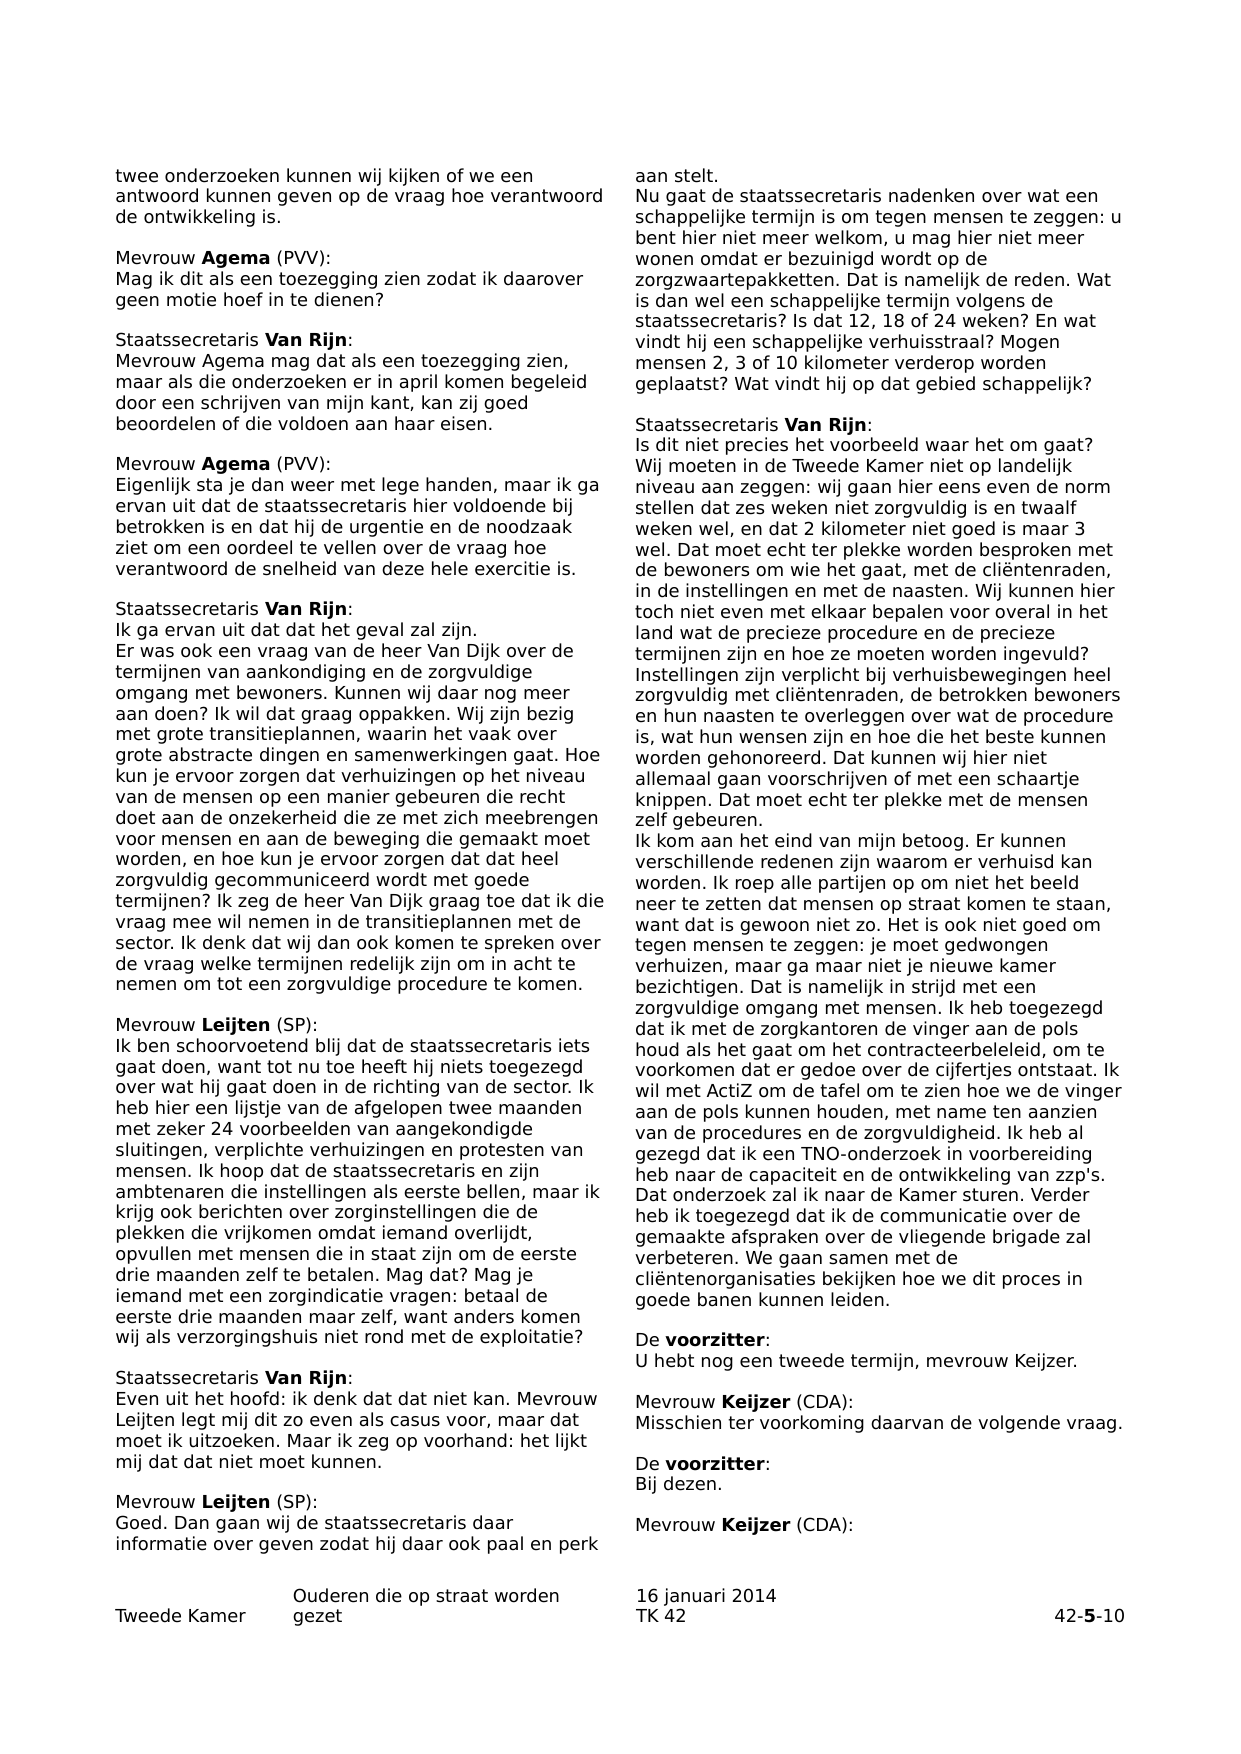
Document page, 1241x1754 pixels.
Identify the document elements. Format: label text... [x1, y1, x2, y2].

text Mevrouw Agema (PVV): [115, 454, 605, 475]
text Staatssecretaris Van Rijn: [115, 599, 605, 620]
text Staatssecretaris Van Rijn: [115, 1368, 605, 1389]
text Is dit niet precies het voorbeeld waar het om gaat? Wij moeten in de Tweede Kamer niet op landelijk niveau aan zeggen: wij gaan hier eens even de norm stellen dat zes weken niet zorgvuldig is en twaalf weken wel, en dat 2 kilometer niet goed is maar 3 wel. Dat moet echt ter plekke worden besproken met de bewoners om wie het gaat, met de cliëntenraden, in de instellingen en met de naasten. Wij kunnen hier toch niet even met elkaar bepalen voor overal in het land wat de precieze procedure en de precieze termijnen zijn en hoe ze moeten worden ingevuld? Instellingen zijn verplicht bij verhuisbewegingen heel zorgvuldig met cliëntenraden, de betrokken bewoners en hun naasten te overleggen over wat de procedure is, wat hun wensen zijn en hoe die het beste kunnen worden gehonoreerd. Dat kunnen wij hier niet allemaal gaan voorschrijven of met een schaartje knippen. Dat moet echt ter plekke met de mensen zelf gebeuren. [635, 435, 1125, 831]
text Mevrouw Agema (PVV): [115, 248, 605, 268]
text Er was ook een vraag van de heer Van Dijk over de termijnen van aankondiging en de zorgvuldige omgang met bewoners. Kunnen wij daar nog meer aan doen? Ik wil dat graag oppakken. Wij zijn bezig met grote transitieplannen, waarin het vaak over grote abstracte dingen en samenwerkingen gaat. Hoe kun je ervoor zorgen dat verhuizingen op het niveau van de mensen op een manier gebeuren die recht doet aan de onzekerheid die ze met zich meebrengen voor mensen en aan de beweging die gemaakt moet worden, en hoe kun je ervoor zorgen dat dat heel zorgvuldig gecommuniceerd wordt met goede termijnen? Ik zeg de heer Van Dijk graag toe dat ik die vraag mee wil nemen in de transitieplannen met de sector. Ik denk dat wij dan ook komen te spreken over de vraag welke termijnen redelijk zijn om in acht te nemen om tot een zorgvuldige procedure te komen. [115, 641, 605, 995]
text Misschien ter voorkoming daarvan de volgende vraag. [635, 1412, 1125, 1433]
text Ik kom aan het eind van mijn betoog. Er kunnen verschillende redenen zijn waarom er verhuisd kan worden. Ik roep alle partijen op om niet het beeld neer te zetten dat mensen op straat komen te staan, want dat is gewoon niet zo. Het is ook niet goed om tegen mensen te zeggen: je moet gedwongen verhuizen, maar ga maar niet je nieuwe kamer bezichtigen. Dat is namelijk in strijd met een zorgvuldige omgang met mensen. Ik heb toegezegd dat ik met de zorgkantoren de vinger aan de pols houd als het gaat om het contracteerbeleleid, om te voorkomen dat er gedoe over de cijfertjes ontstaat. Ik wil met ActiZ om de tafel om te zien hoe we de vinger aan de pols kunnen houden, met name ten aanzien van de procedures en de zorgvuldigheid. Ik heb al gezegd dat ik een TNO-onderzoek in voorbereiding heb naar de capaciteit en de ontwikkeling van zzp's. Dat onderzoek zal ik naar de Kamer sturen. Verder heb ik toegezegd dat ik de communicatie over de gemaakte afspraken over de vliegende brigade zal verbeteren. We gaan samen met de cliëntenorganisaties bekijken hoe we dit proces in goede banen kunnen leiden. [635, 831, 1125, 1310]
text De voorzitter: [635, 1453, 1125, 1474]
text Goed. Dan gaan wij de staatssecretaris daar informatie over geven zodat hij daar ook paal en perk [115, 1513, 605, 1554]
text Staatssecretaris Van Rijn: [115, 330, 605, 351]
text Mevrouw Leijten (SP): [115, 1492, 605, 1513]
text Mevrouw Leijten (SP): [115, 1015, 605, 1036]
text Ik ben schoorvoetend blij dat de staatssecretaris iets gaat doen, want tot nu toe heeft hij niets toegezegd over wat hij gaat doen in de richting van de sector. Ik heb hier een lijstje van de afgelopen twee maanden met zeker 24 voorbeelden van aangekondigde sluitingen, verplichte verhuizingen en protesten van mensen. Ik hoop dat de staatssecretaris en zijn ambtenaren die instellingen als eerste bellen, maar ik krijg ook berichten over zorginstellingen die de plekken die vrijkomen omdat iemand overlijdt, opvullen met mensen die in staat zijn om de eerste drie maanden zelf te betalen. Mag dat? Mag je iemand met een zorgindicatie vragen: betaal de eerste drie maanden maar zelf, want anders komen wij als verzorgingshuis niet rond met de exploitatie? [115, 1036, 605, 1348]
text Mevrouw Keijzer (CDA): [635, 1515, 1125, 1536]
text Nu gaat de staatssecretaris nadenken over wat een schappelijke termijn is om tegen mensen te zeggen: u bent hier niet meer welkom, u mag hier niet meer wonen omdat er bezuinigd wordt op de zorgzwaartepakketten. Dat is namelijk de reden. Wat is dan wel een schappelijke termijn volgens de staatssecretaris? Is dat 12, 18 of 24 weken? En wat vindt hij een schappelijke verhuisstraal? Mogen mensen 2, 3 of 10 kilometer verderop worden geplaatst? Wat vindt hij op dat gebied schappelijk? [635, 186, 1125, 394]
text Mevrouw Keijzer (CDA): [635, 1392, 1125, 1412]
text De voorzitter: [635, 1330, 1125, 1351]
text Ik ga ervan uit dat dat het geval zal zijn. [115, 620, 605, 641]
text aan stelt. [635, 165, 1125, 186]
text Staatssecretaris Van Rijn: [635, 414, 1125, 435]
text Bij dezen. [635, 1474, 1125, 1495]
text Mag ik dit als een toezegging zien zodat ik daarover geen motie hoef in te dienen? [115, 268, 605, 310]
text twee onderzoeken kunnen wij kijken of we een antwoord kunnen geven op de vraag hoe verantwoord de ontwikkeling is. [115, 165, 605, 228]
text Mevrouw Agema mag dat als een toezegging zien, maar als die onderzoeken er in april komen begeleid door een schrijven van mijn kant, kan zij goed beoordelen of die voldoen aan haar eisen. [115, 351, 605, 434]
text Even uit het hoofd: ik denk dat dat niet kan. Mevrouw Leijten legt mij dit zo even als casus voor, maar dat moet ik uitzoeken. Maar ik zeg op voorhand: het lijkt mij dat dat niet moet kunnen. [115, 1389, 605, 1472]
text U hebt nog een tweede termijn, mevrouw Keijzer. [635, 1351, 1125, 1372]
text Eigenlijk sta je dan weer met lege handen, maar ik ga ervan uit dat de staatssecretaris hier voldoende bij betrokken is en dat hij de urgentie en de noodzaak ziet om een oordeel te vellen over de vraag hoe verantwoord de snelheid van deze hele exercitie is. [115, 475, 605, 579]
